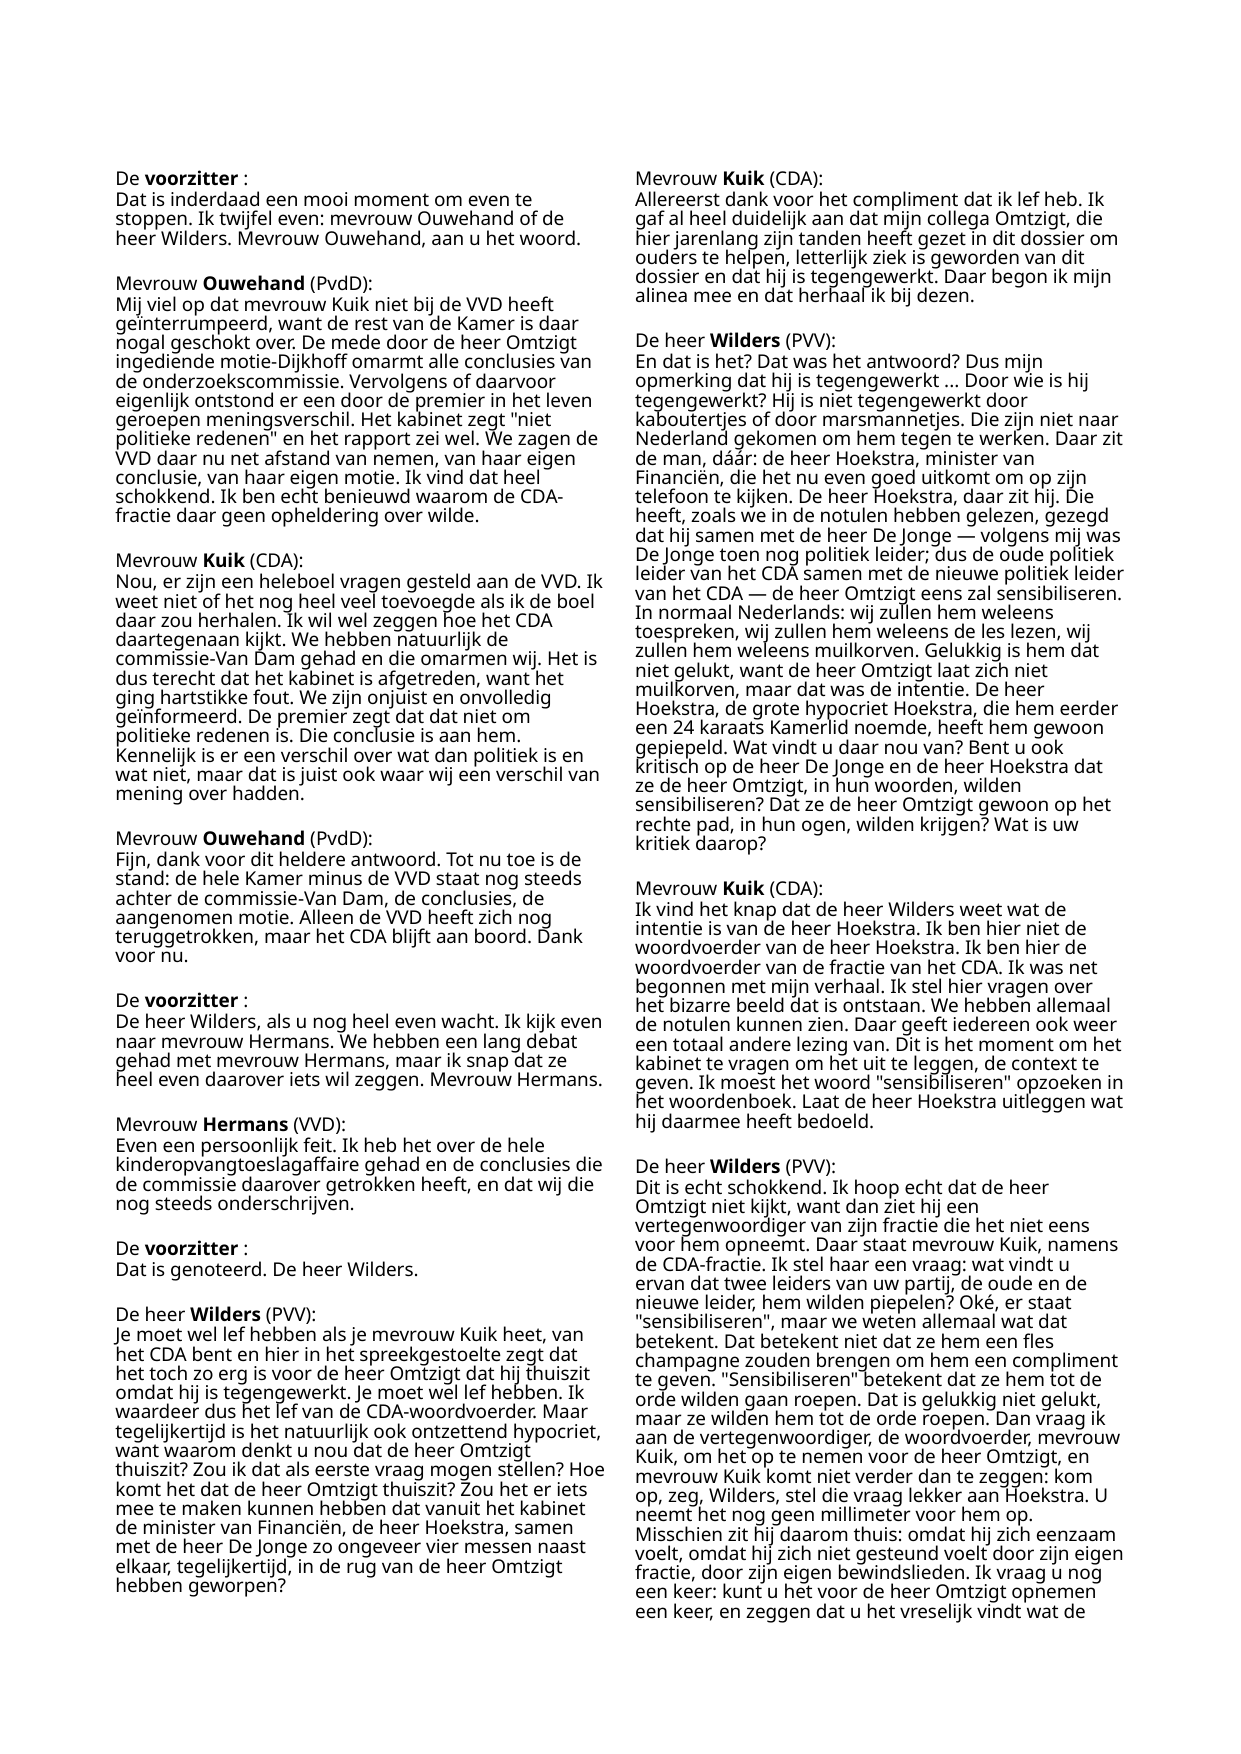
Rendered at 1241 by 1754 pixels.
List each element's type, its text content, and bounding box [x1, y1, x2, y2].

text Je moet wel lef hebben als je mevrouw Kuik heet, van het CDA bent en hier in het spreekgestoelte zegt dat het toch zo erg is voor de heer Omtzigt dat hij thuiszit omdat hij is tegengewerkt. Je moet wel lef hebben. Ik waardeer dus het lef van de CDA-woordvoerder. Maar tegelijkertijd is het natuurlijk ook ontzettend hypocriet, want waarom denkt u nou dat de heer Omtzigt thuiszit? Zou ik dat als eerste vraag mogen stellen? Hoe komt het dat de heer Omtzigt thuiszit? Zou het er iets mee te maken kunnen hebben dat vanuit het kabinet de minister van Financiën, de heer Hoekstra, samen met de heer De Jonge zo ongeveer vier messen naast elkaar, tegelijkertijd, in de rug van de heer Omtzigt hebben geworpen? [115, 1326, 605, 1596]
text De heer Wilders (PVV): [115, 1301, 605, 1326]
text Ik vind het knap dat de heer Wilders weet wat de intentie is van de heer Hoekstra. Ik ben hier niet de woordvoerder van de heer Hoekstra. Ik ben hier de woordvoerder van de fractie van het CDA. Ik was net begonnen met mijn verhaal. Ik stel hier vragen over het bizarre beeld dat is ontstaan. We hebben allemaal de notulen kunnen zien. Daar geeft iedereen ook weer een totaal andere lezing van. Dit is het moment om het kabinet te vragen om het uit te leggen, de context te geven. Ik moest het woord "sensibiliseren" opzoeken in het woordenboek. Laat de heer Hoekstra uitleggen wat hij daarmee heeft bedoeld. [635, 901, 1125, 1132]
text Mevrouw Ouwehand (PvdD): [115, 825, 605, 851]
text Mij viel op dat mevrouw Kuik niet bij de VVD heeft geïnterrumpeerd, want de rest van de Kamer is daar nogal geschokt over. De mede door de heer Omtzigt ingediende motie-Dijkhoff omarmt alle conclusies van de onderzoekscommissie. Vervolgens of daarvoor eigenlijk ontstond er een door de premier in het leven geroepen meningsverschil. Het kabinet zegt "niet politieke redenen" en het rapport zei wel. We zagen de VVD daar nu net afstand van nemen, van haar eigen conclusie, van haar eigen motie. Ik vind dat heel schokkend. Ik ben echt benieuwd waarom de CDA-fractie daar geen opheldering over wilde. [115, 296, 605, 527]
text De heer Wilders (PVV): [635, 327, 1125, 353]
text Mevrouw Hermans (VVD): [115, 1111, 605, 1137]
text Fijn, dank voor dit heldere antwoord. Tot nu toe is de stand: de hele Kamer minus de VVD staat nog steeds achter de commissie-Van Dam, de conclusies, de aangenomen motie. Alleen de VVD heeft zich nog teruggetrokken, maar het CDA blijft aan boord. Dank voor nu. [115, 851, 605, 967]
text De voorzitter : [115, 165, 605, 191]
text De voorzitter : [115, 988, 605, 1013]
text De heer Wilders (PVV): [635, 1153, 1125, 1179]
text De voorzitter : [115, 1235, 605, 1261]
text De heer Wilders, als u nog heel even wacht. Ik kijk even naar mevrouw Hermans. We hebben een lang debat gehad met mevrouw Hermans, maar ik snap dat ze heel even daarover iets wil zeggen. Mevrouw Hermans. [115, 1013, 605, 1090]
text Nou, er zijn een heleboel vragen gesteld aan de VVD. Ik weet niet of het nog heel veel toevoegde als ik de boel daar zou herhalen. Ik wil wel zeggen hoe het CDA daartegenaan kijkt. We hebben natuurlijk de commissie-Van Dam gehad en die omarmen wij. Het is dus terecht dat het kabinet is afgetreden, want het ging hartstikke fout. We zijn onjuist en onvolledig geïnformeerd. De premier zegt dat dat niet om politieke redenen is. Die conclusie is aan hem. Kennelijk is er een verschil over wat dan politiek is en wat niet, maar dat is juist ook waar wij een verschil van mening over hadden. [115, 573, 605, 804]
text Allereerst dank voor het compliment dat ik lef heb. Ik gaf al heel duidelijk aan dat mijn collega Omtzigt, die hier jarenlang zijn tanden heeft gezet in dit dossier om ouders te helpen, letterlijk ziek is geworden van dit dossier en dat hij is tegengewerkt. Daar begon ik mijn alinea mee en dat herhaal ik bij dezen. [635, 191, 1125, 307]
text Dat is inderdaad een mooi moment om even te stoppen. Ik twijfel even: mevrouw Ouwehand of de heer Wilders. Mevrouw Ouwehand, aan u het woord. [115, 191, 605, 249]
text Mevrouw Kuik (CDA): [115, 548, 605, 573]
text Even een persoonlijk feit. Ik heb het over de hele kinderopvangtoeslagaffaire gehad en de conclusies die de commissie daarover getrokken heeft, en dat wij die nog steeds onderschrijven. [115, 1137, 605, 1214]
text Dit is echt schokkend. Ik hoop echt dat de heer Omtzigt niet kijkt, want dan ziet hij een vertegenwoordiger van zijn fractie die het niet eens voor hem opneemt. Daar staat mevrouw Kuik, namens de CDA-fractie. Ik stel haar een vraag: wat vindt u ervan dat twee leiders van uw partij, de oude en de nieuwe leider, hem wilden piepelen? Oké, er staat "sensibiliseren", maar we weten allemaal wat dat betekent. Dat betekent niet dat ze hem een fles champagne zouden brengen om hem een compliment te geven. "Sensibiliseren" betekent dat ze hem tot de orde wilden gaan roepen. Dat is gelukkig niet gelukt, maar ze wilden hem tot de orde roepen. Dan vraag ik aan de vertegenwoordiger, de woordvoerder, mevrouw Kuik, om het op te nemen voor de heer Omtzigt, en mevrouw Kuik komt niet verder dan te zeggen: kom op, zeg, Wilders, stel die vraag lekker aan Hoekstra. U neemt het nog geen millimeter voor hem op. Misschien zit hij daarom thuis: omdat hij zich eenzaam voelt, omdat hij zich niet gesteund voelt door zijn eigen fractie, door zijn eigen bewindslieden. Ik vraag u nog een keer: kunt u het voor de heer Omtzigt opnemen een keer, en zeggen dat u het vreselijk vindt wat de [635, 1179, 1125, 1622]
text Mevrouw Ouwehand (PvdD): [115, 270, 605, 296]
text Dat is genoteerd. De heer Wilders. [115, 1261, 605, 1280]
text Mevrouw Kuik (CDA): [635, 165, 1125, 191]
text En dat is het? Dat was het antwoord? Dus mijn opmerking dat hij is tegengewerkt ... Door wie is hij tegengewerkt? Hij is niet tegengewerkt door kaboutertjes of door marsmannetjes. Die zijn niet naar Nederland gekomen om hem tegen te werken. Daar zit de man, dáár: de heer Hoekstra, minister van Financiën, die het nu even goed uitkomt om op zijn telefoon te kijken. De heer Hoekstra, daar zit hij. Die heeft, zoals we in de notulen hebben gelezen, gezegd dat hij samen met de heer De Jonge — volgens mij was De Jonge toen nog politiek leider; dus de oude politiek leider van het CDA samen met de nieuwe politiek leider van het CDA — de heer Omtzigt eens zal sensibiliseren. In normaal Nederlands: wij zullen hem weleens toespreken, wij zullen hem weleens de les lezen, wij zullen hem weleens muilkorven. Gelukkig is hem dat niet gelukt, want de heer Omtzigt laat zich niet muilkorven, maar dat was de intentie. De heer Hoekstra, de grote hypocriet Hoekstra, die hem eerder een 24 karaats Kamerlid noemde, heeft hem gewoon gepiepeld. Wat vindt u daar nou van? Bent u ook kritisch op de heer De Jonge en de heer Hoekstra dat ze de heer Omtzigt, in hun woorden, wilden sensibiliseren? Dat ze de heer Omtzigt gewoon op het rechte pad, in hun ogen, wilden krijgen? Wat is uw kritiek daarop? [635, 353, 1125, 854]
text Mevrouw Kuik (CDA): [635, 875, 1125, 901]
